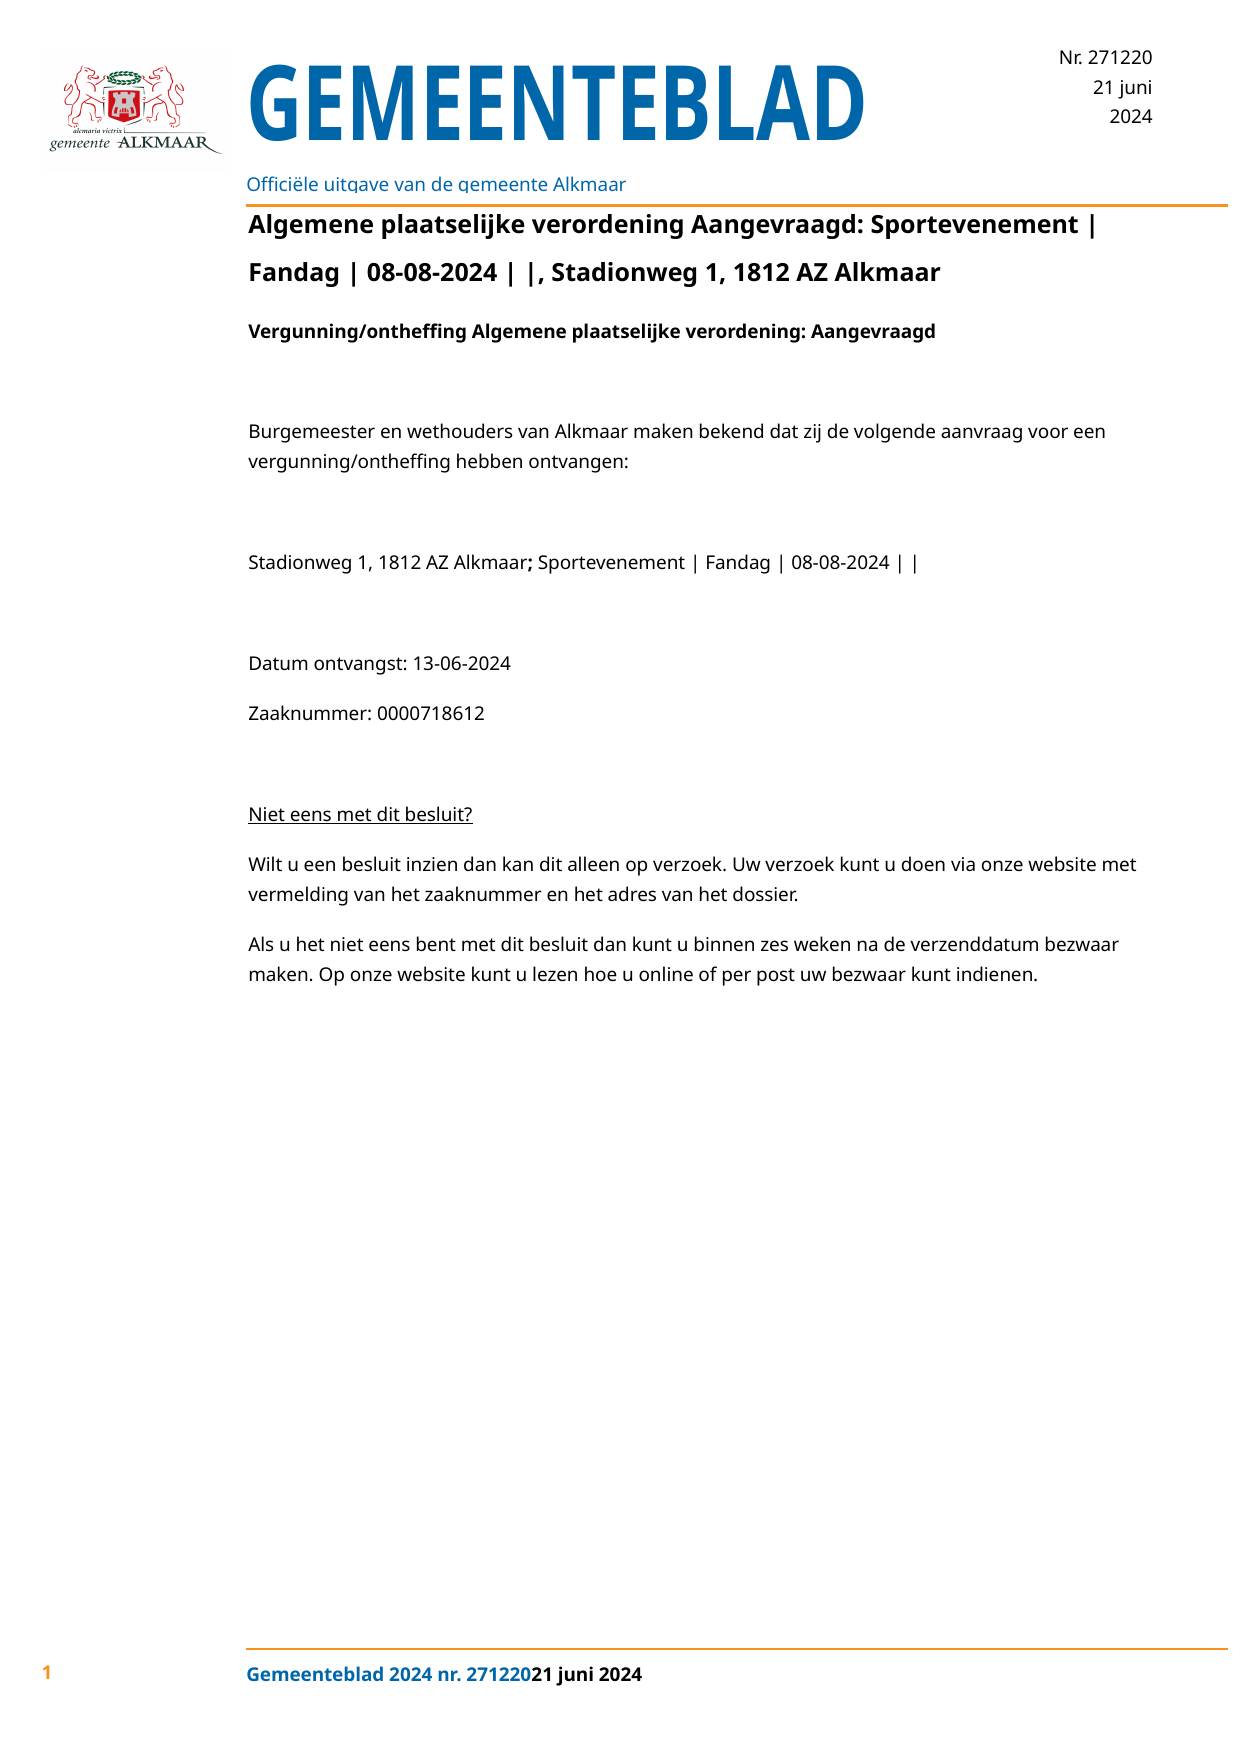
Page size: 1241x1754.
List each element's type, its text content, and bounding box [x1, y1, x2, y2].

text Algemene plaatselijke verordening Aangevraagd: Sportevenement | Fandag | 08-08-2024 | |, Stadionweg 1, 1812 AZ Alkmaar [248, 207, 1152, 288]
text Burgemeester en wethouders van Alkmaar maken bekend dat zij de volgende aanvraag voor een vergunning/ontheffing hebben ontvangen: [248, 419, 1152, 474]
text Stadionweg 1, 1812 AZ Alkmaar; Sportevenement | Fandag | 08-08-2024 | | [248, 549, 1152, 575]
text Datum ontvangst: 13-06-2024 [248, 650, 1152, 676]
text Vergunning/ontheffing Algemene plaatselijke verordening: Aangevraagd [248, 318, 1152, 344]
text Niet eens met dit besluit? [248, 801, 1152, 827]
text Zaaknummer: 0000718612 [248, 700, 1152, 726]
picture [41, 47, 231, 172]
text Wilt u een besluit inzien dan kan dit alleen op verzoek. Uw verzoek kunt u doen via onze website met vermelding van het zaaknummer en het adres van het dossier. [248, 852, 1152, 907]
text Als u het niet eens bent met dit besluit dan kunt u binnen zes weken na de verzenddatum bezwaar maken. Op onze website kunt u lezen hoe u online of per post uw bezwaar kunt indienen. [248, 932, 1152, 987]
